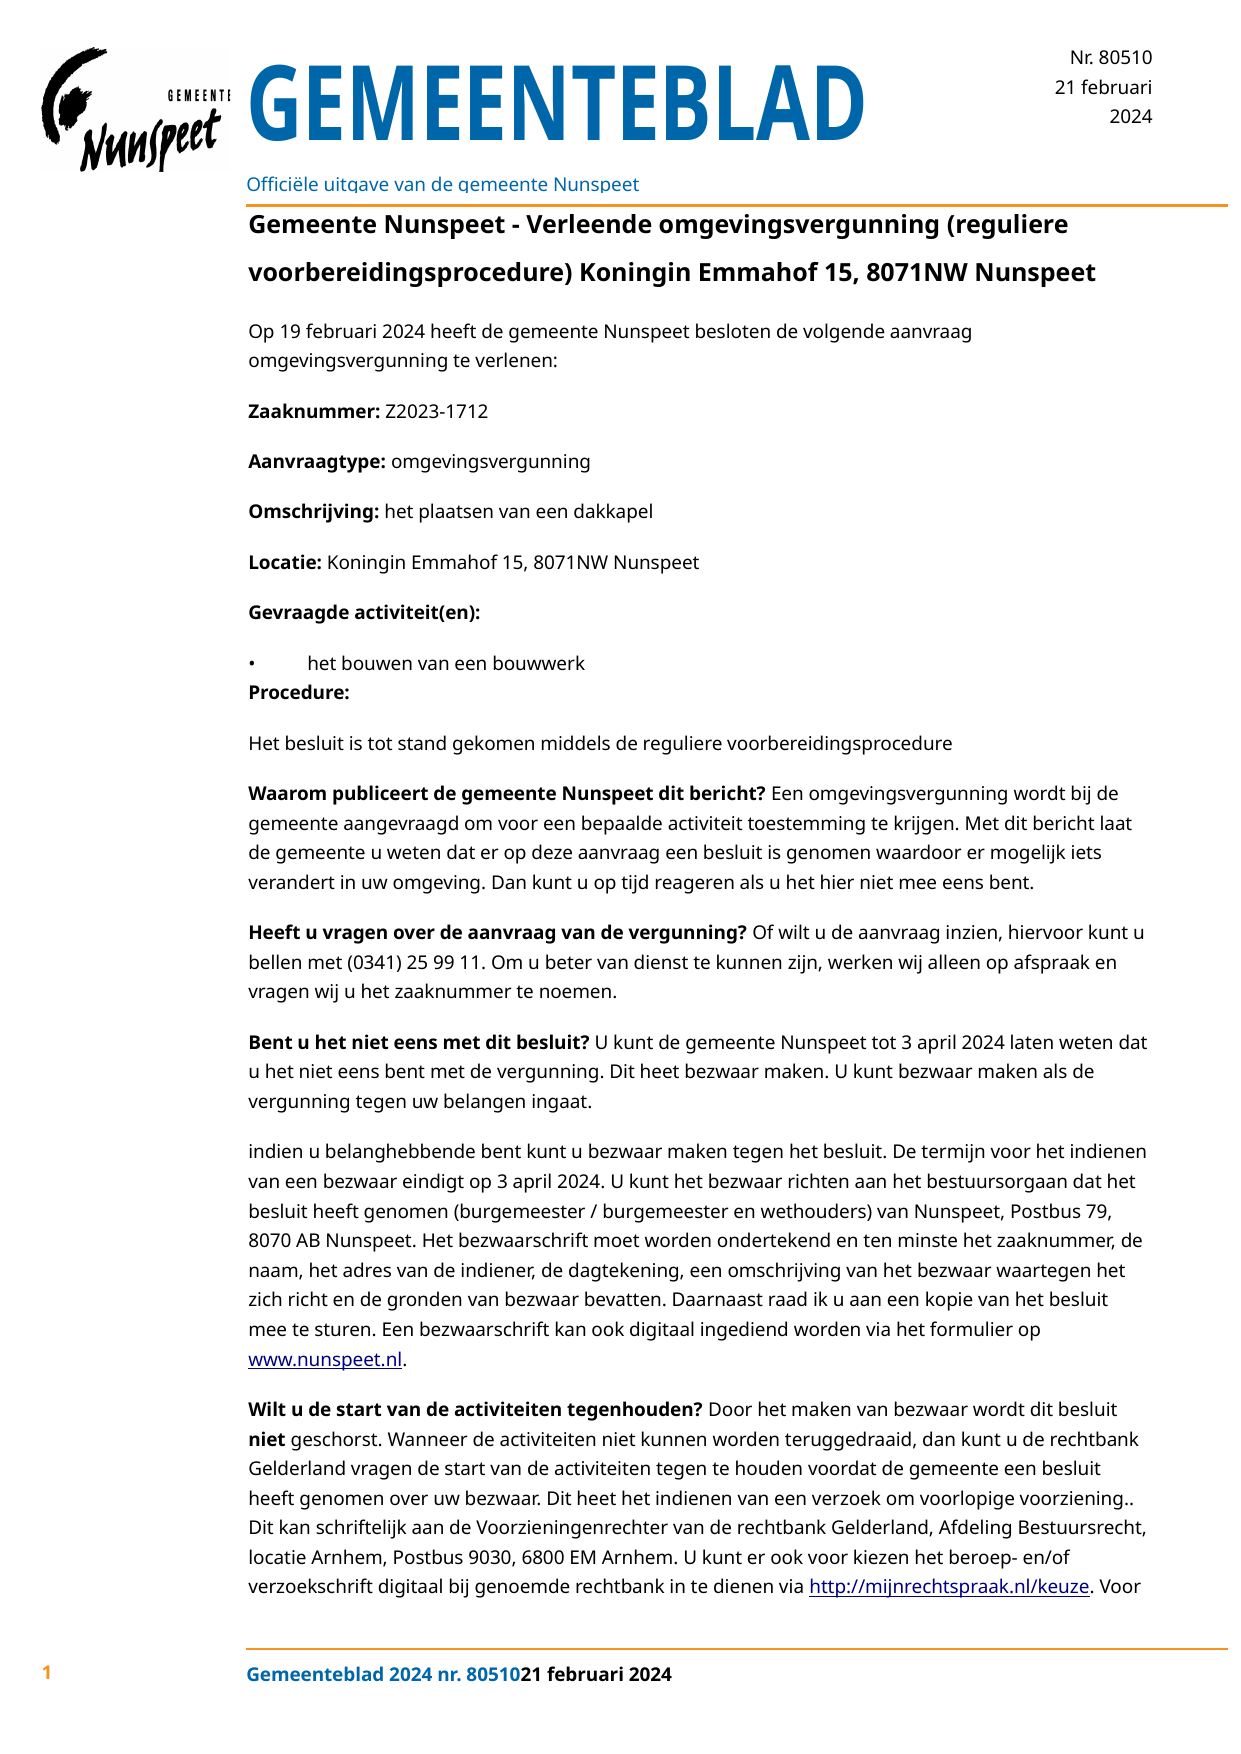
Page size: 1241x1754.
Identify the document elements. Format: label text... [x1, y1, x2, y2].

text Op 19 februari 2024 heeft de gemeente Nunspeet besloten de volgende aanvraag omgevingsvergunning te verlenen: [248, 318, 1152, 373]
text Gevraagde activiteit(en): [248, 599, 1152, 625]
text indien u belanghebbende bent kunt u bezwaar maken tegen het besluit. De termijn voor het indienen van een bezwaar eindigt op 3 april 2024. U kunt het bezwaar richten aan het bestuursorgaan dat het besluit heeft genomen (burgemeester / burgemeester en wethouders) van Nunspeet, Postbus 79, 8070 AB Nunspeet. Het bezwaarschrift moet worden ondertekend en ten minste het zaaknummer, de naam, het adres van de indiener, de dagtekening, een omschrijving van het bezwaar waartegen het zich richt en de gronden van bezwaar bevatten. Daarnaast raad ik u aan een kopie van het besluit mee te sturen. Een bezwaarschrift kan ook digitaal ingediend worden via het formulier op www.nunspeet.nl. [248, 1139, 1152, 1372]
text Omschrijving: het plaatsen van een dakkapel [248, 499, 1152, 524]
text Het besluit is tot stand gekomen middels de reguliere voorbereidingsprocedure [248, 730, 1152, 756]
list het bouwen van een bouwwerk [248, 650, 1152, 676]
text Heeft u vragen over de aanvraag van de vergunning? Of wilt u de aanvraag inzien, hiervoor kunt u bellen met (0341) 25 99 11. Om u beter van dienst te kunnen zijn, werken wij alleen op afspraak en vragen wij u het zaaknummer te noemen. [248, 919, 1152, 1004]
text Aanvraagtype: omgevingsvergunning [248, 448, 1152, 474]
text Locatie: Koningin Emmahof 15, 8071NW Nunspeet [248, 549, 1152, 575]
text Waarom publiceert de gemeente Nunspeet dit bericht? Een omgevingsvergunning wordt bij de gemeente aangevraagd om voor een bepaalde activiteit toestemming te krijgen. Met dit bericht laat de gemeente u weten dat er op deze aanvraag een besluit is genomen waardoor er mogelijk iets verandert in uw omgeving. Dan kunt u op tijd reageren als u het hier niet mee eens bent. [248, 780, 1152, 895]
text Procedure: [248, 679, 1152, 705]
text Zaaknummer: Z2023-1712 [248, 398, 1152, 424]
text Wilt u de start van de activiteiten tegenhouden? Door het maken van bezwaar wordt dit besluit niet geschorst. Wanneer de activiteiten niet kunnen worden teruggedraaid, dan kunt u de rechtbank Gelderland vragen de start van de activiteiten tegen te houden voordat de gemeente een besluit heeft genomen over uw bezwaar. Dit heet het indienen van een verzoek om voorlopige voorziening.. Dit kan schriftelijk aan de Voorzieningenrechter van de rechtbank Gelderland, Afdeling Bestuursrecht, locatie Arnhem, Postbus 9030, 6800 EM Arnhem. U kunt er ook voor kiezen het beroep- en/of verzoekschrift digitaal bij genoemde rechtbank in te dienen via http://mijnrechtspraak.nl/keuze. Voor [248, 1396, 1152, 1599]
picture [41, 47, 231, 172]
text Bent u het niet eens met dit besluit? U kunt de gemeente Nunspeet tot 3 april 2024 laten weten dat u het niet eens bent met de vergunning. Dit heet bezwaar maken. U kunt bezwaar maken als de vergunning tegen uw belangen ingaat. [248, 1029, 1152, 1114]
text Gemeente Nunspeet - Verleende omgevingsvergunning (reguliere voorbereidingsprocedure) Koningin Emmahof 15, 8071NW Nunspeet [248, 207, 1152, 288]
